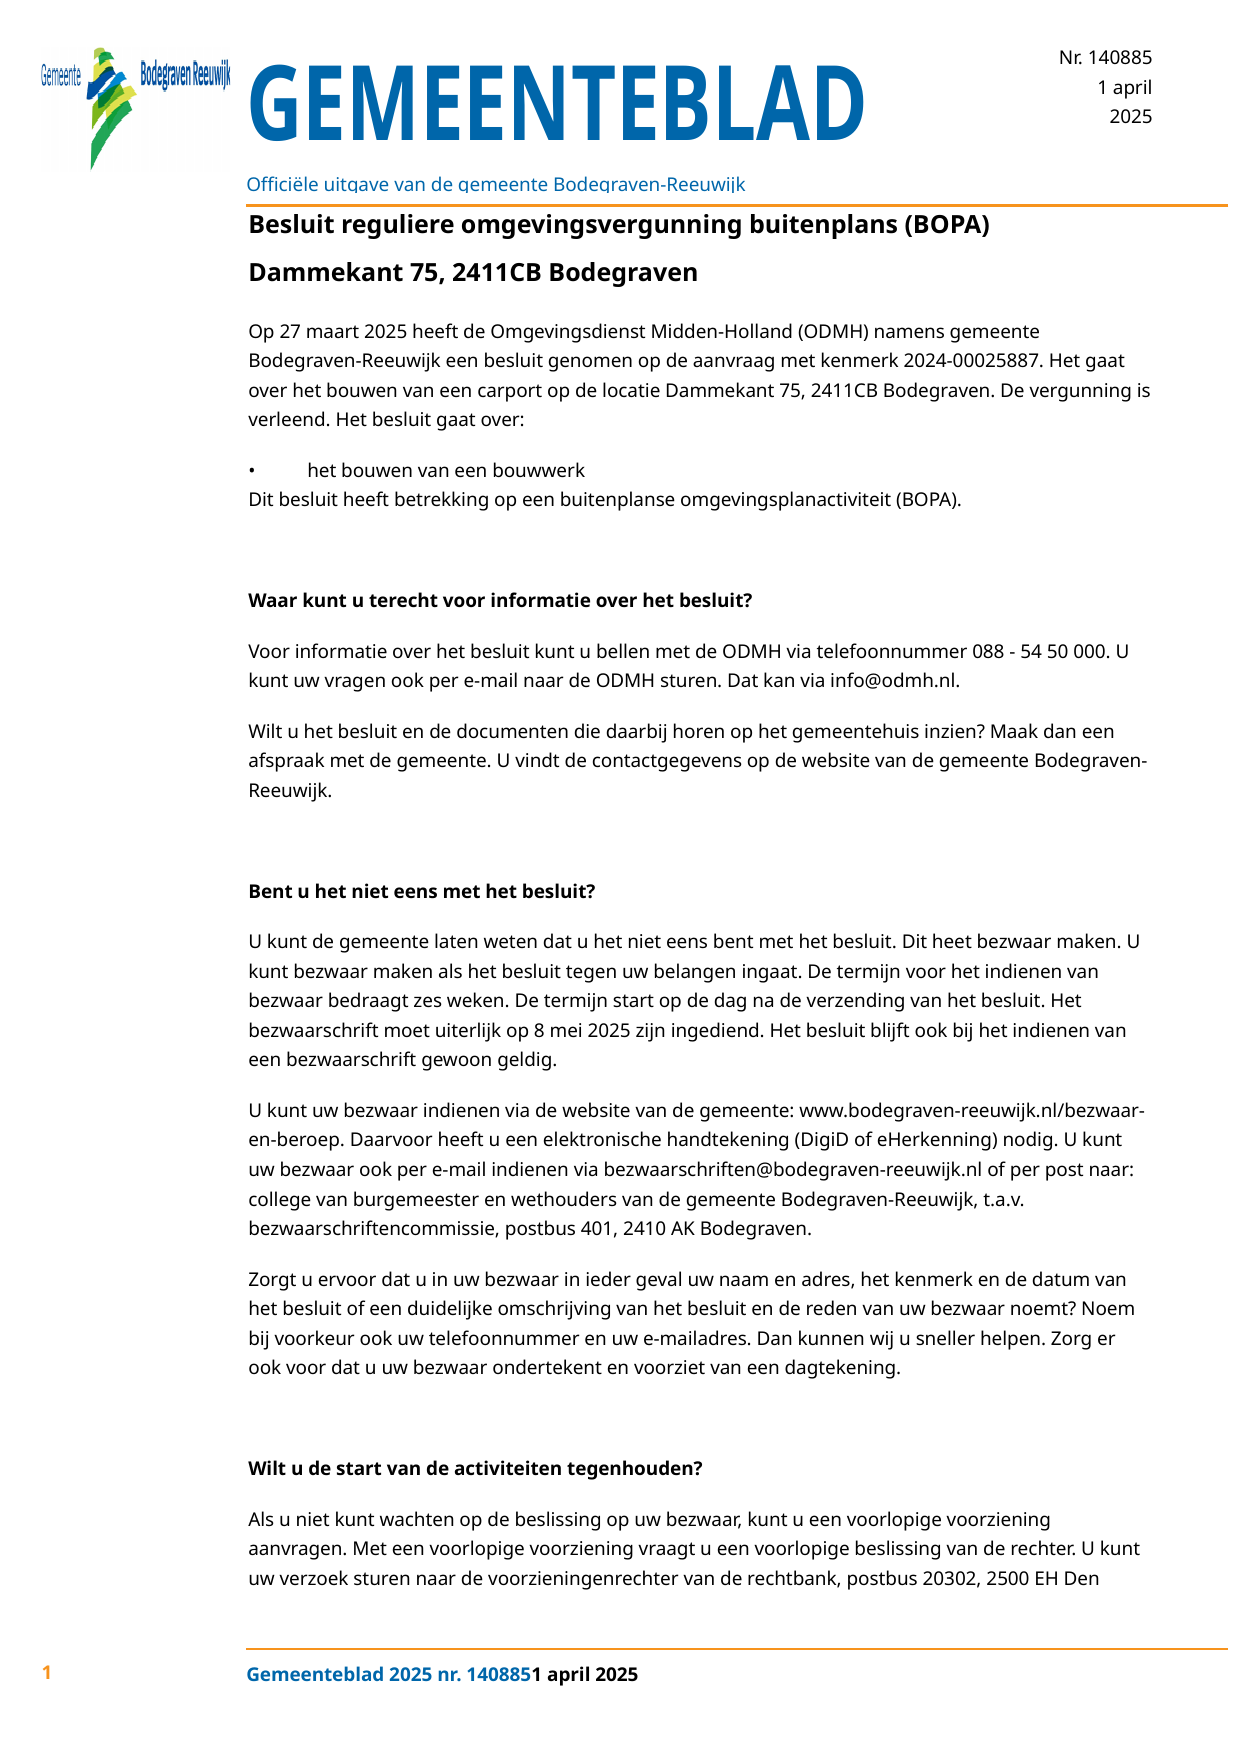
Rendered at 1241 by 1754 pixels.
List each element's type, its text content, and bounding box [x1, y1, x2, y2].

text Besluit reguliere omgevingsvergunning buitenplans (BOPA) Dammekant 75, 2411CB Bodegraven [248, 207, 1152, 288]
text Dit besluit heeft betrekking op een buitenplanse omgevingsplanactiviteit (BOPA). [248, 487, 1152, 512]
text Zorgt u ervoor dat u in uw bezwaar in ieder geval uw naam en adres, het kenmerk en de datum van het besluit of een duidelijke omschrijving van het besluit en de reden van uw bezwaar noemt? Noem bij voorkeur ook uw telefoonnummer en uw e-mailadres. Dan kunnen wij u sneller helpen. Zorg er ook voor dat u uw bezwaar ondertekent en voorziet van een dagtekening. [248, 1266, 1152, 1380]
text Wilt u de start van de activiteiten tegenhouden? [248, 1455, 1152, 1481]
text Wilt u het besluit en de documenten die daarbij horen op het gemeentehuis inzien? Maak dan een afspraak met de gemeente. U vindt de contactgegevens op de website van de gemeente Bodegraven-Reeuwijk. [248, 718, 1152, 803]
list het bouwen van een bouwwerk [248, 457, 1152, 483]
text Op 27 maart 2025 heeft de Omgevingsdienst Midden-Holland (ODMH) namens gemeente Bodegraven-Reeuwijk een besluit genomen op de aanvraag met kenmerk 2024-00025887. Het gaat over het bouwen van een carport op de locatie Dammekant 75, 2411CB Bodegraven. De vergunning is verleend. Het besluit gaat over: [248, 318, 1152, 432]
text Als u niet kunt wachten op de beslissing op uw bezwaar, kunt u een voorlopige voorziening aanvragen. Met een voorlopige voorziening vraagt u een voorlopige beslissing van de rechter. U kunt uw verzoek sturen naar de voorzieningenrechter van de rechtbank, postbus 20302, 2500 EH Den [248, 1506, 1152, 1591]
text U kunt de gemeente laten weten dat u het niet eens bent met het besluit. Dit heet bezwaar maken. U kunt bezwaar maken als het besluit tegen uw belangen ingaat. De termijn voor het indienen van bezwaar bedraagt zes weken. De termijn start op de dag na de verzending van het besluit. Het bezwaarschrift moet uiterlijk op 8 mei 2025 zijn ingediend. Het besluit blijft ook bij het indienen van een bezwaarschrift gewoon geldig. [248, 928, 1152, 1072]
text Voor informatie over het besluit kunt u bellen met de ODMH via telefoonnummer 088 - 54 50 000. U kunt uw vragen ook per e-mail naar de ODMH sturen. Dat kan via info@odmh.nl. [248, 638, 1152, 693]
text Waar kunt u terecht voor informatie over het besluit? [248, 587, 1152, 613]
text Bent u het niet eens met het besluit? [248, 878, 1152, 904]
picture [41, 47, 231, 172]
text U kunt uw bezwaar indienen via de website van de gemeente: www.bodegraven-reeuwijk.nl/bezwaar-en-beroep. Daarvoor heeft u een elektronische handtekening (DigiD of eHerkenning) nodig. U kunt uw bezwaar ook per e-mail indienen via bezwaarschriften@bodegraven-reeuwijk.nl of per post naar: college van burgemeester en wethouders van de gemeente Bodegraven-Reeuwijk, t.a.v. bezwaarschriftencommissie, postbus 401, 2410 AK Bodegraven. [248, 1097, 1152, 1241]
